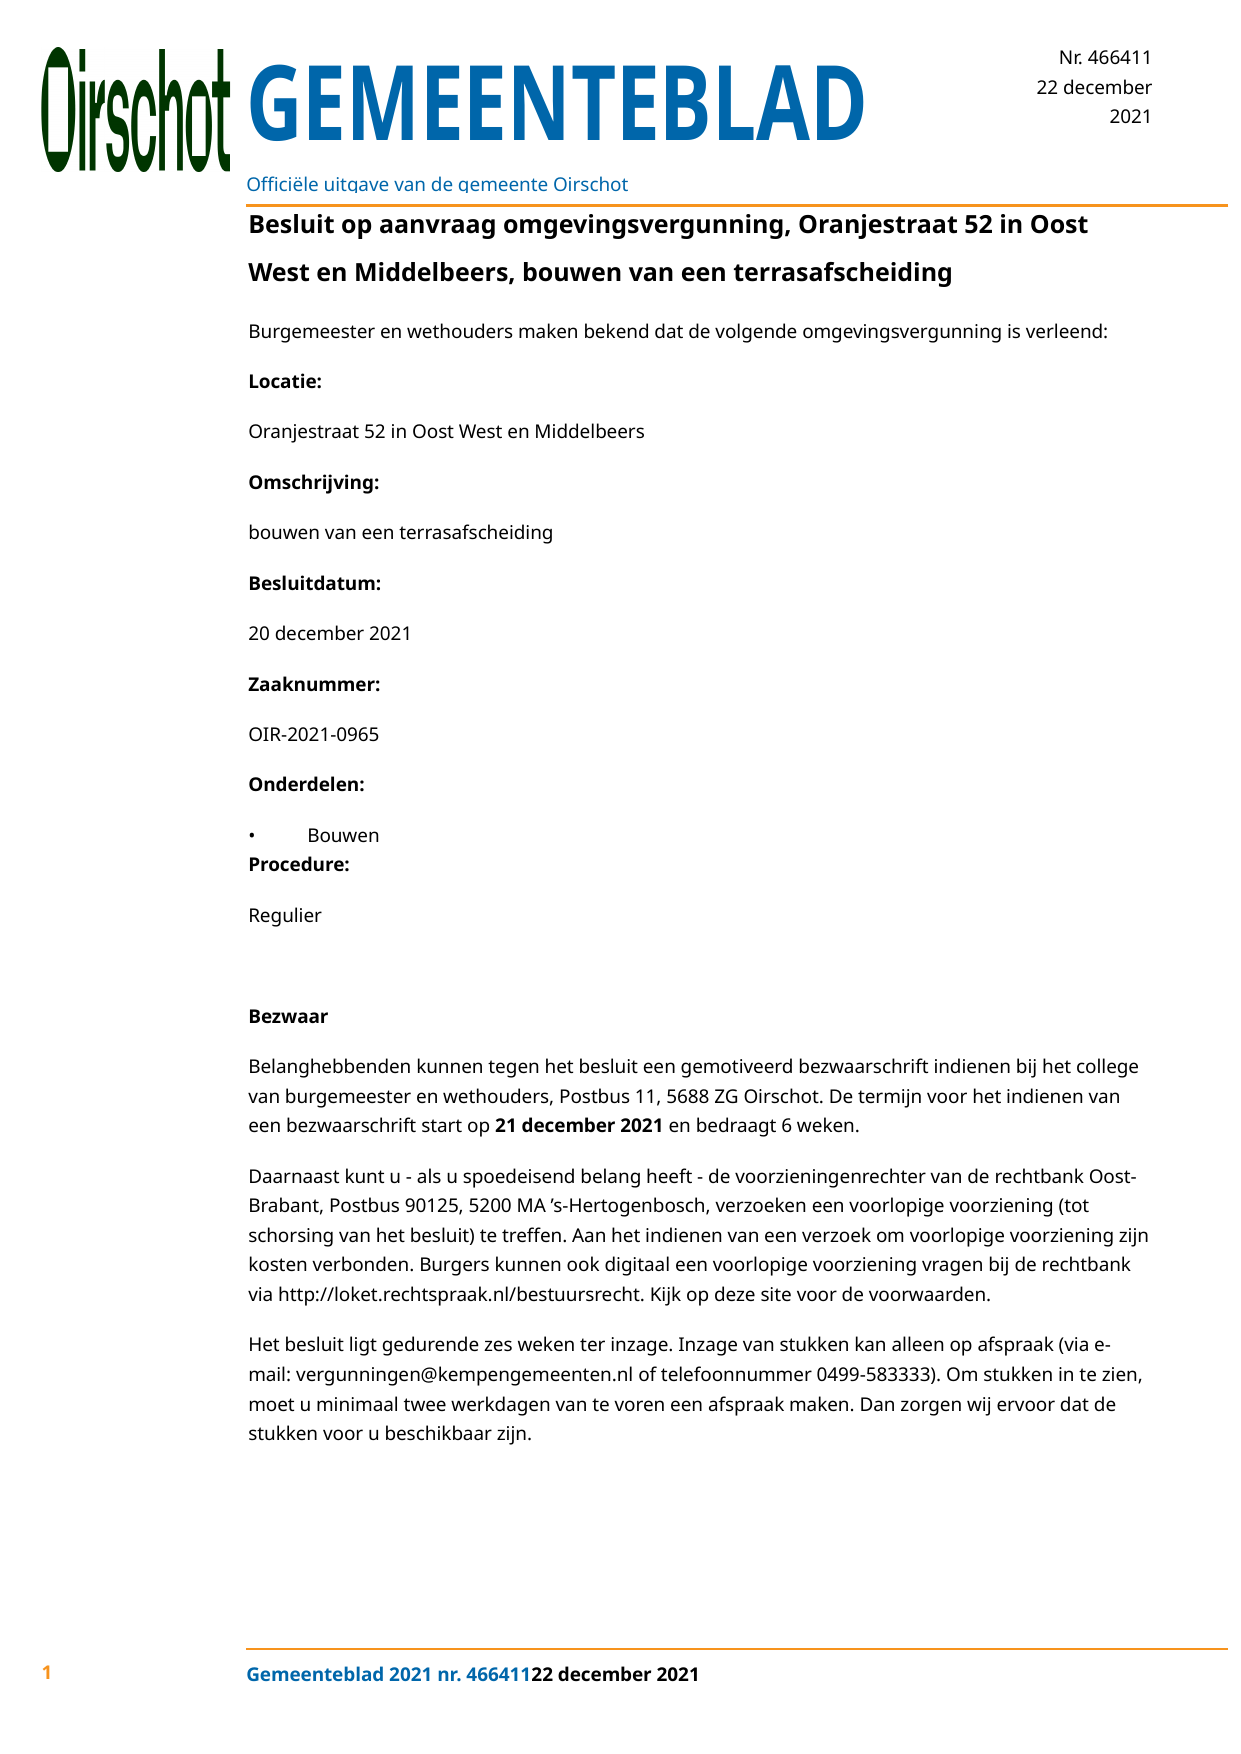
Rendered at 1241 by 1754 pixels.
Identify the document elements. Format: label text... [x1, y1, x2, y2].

text Regulier [248, 902, 1152, 928]
list Bouwen [248, 822, 1152, 848]
text Bezwaar [248, 1003, 1152, 1029]
text Procedure: [248, 852, 1152, 877]
text Zaaknummer: [248, 671, 1152, 697]
picture [41, 47, 231, 172]
text Besluitdatum: [248, 570, 1152, 596]
text Omschrijving: [248, 469, 1152, 495]
text bouwen van een terrasafscheiding [248, 519, 1152, 545]
text Oranjestraat 52 in Oost West en Middelbeers [248, 419, 1152, 444]
text Onderdelen: [248, 772, 1152, 797]
text Belanghebbenden kunnen tegen het besluit een gemotiveerd bezwaarschrift indienen bij het college van burgemeester en wethouders, Postbus 11, 5688 ZG Oirschot. De termijn voor het indienen van een bezwaarschrift start op 21 december 2021 en bedraagt 6 weken. [248, 1053, 1152, 1138]
text 20 december 2021 [248, 620, 1152, 646]
text Locatie: [248, 368, 1152, 394]
text Besluit op aanvraag omgevingsvergunning, Oranjestraat 52 in Oost West en Middelbeers, bouwen van een terrasafscheiding [248, 207, 1152, 288]
text Het besluit ligt gedurende zes weken ter inzage. Inzage van stukken kan alleen op afspraak (via e-mail: vergunningen@kempengemeenten.nl of telefoonnummer 0499-583333). Om stukken in te zien, moet u minimaal twee werkdagen van te voren een afspraak maken. Dan zorgen wij ervoor dat de stukken voor u beschikbaar zijn. [248, 1332, 1152, 1446]
text Daarnaast kunt u - als u spoedeisend belang heeft - de voorzieningenrechter van de rechtbank Oost-Brabant, Postbus 90125, 5200 MA ’s-Hertogenbosch, verzoeken een voorlopige voorziening (tot schorsing van het besluit) te treffen. Aan het indienen van een verzoek om voorlopige voorziening zijn kosten verbonden. Burgers kunnen ook digitaal een voorlopige voorziening vragen bij de rechtbank via http://loket.rechtspraak.nl/bestuursrecht. Kijk op deze site voor de voorwaarden. [248, 1163, 1152, 1307]
text OIR-2021-0965 [248, 721, 1152, 747]
text Burgemeester en wethouders maken bekend dat de volgende omgevingsvergunning is verleend: [248, 318, 1152, 344]
